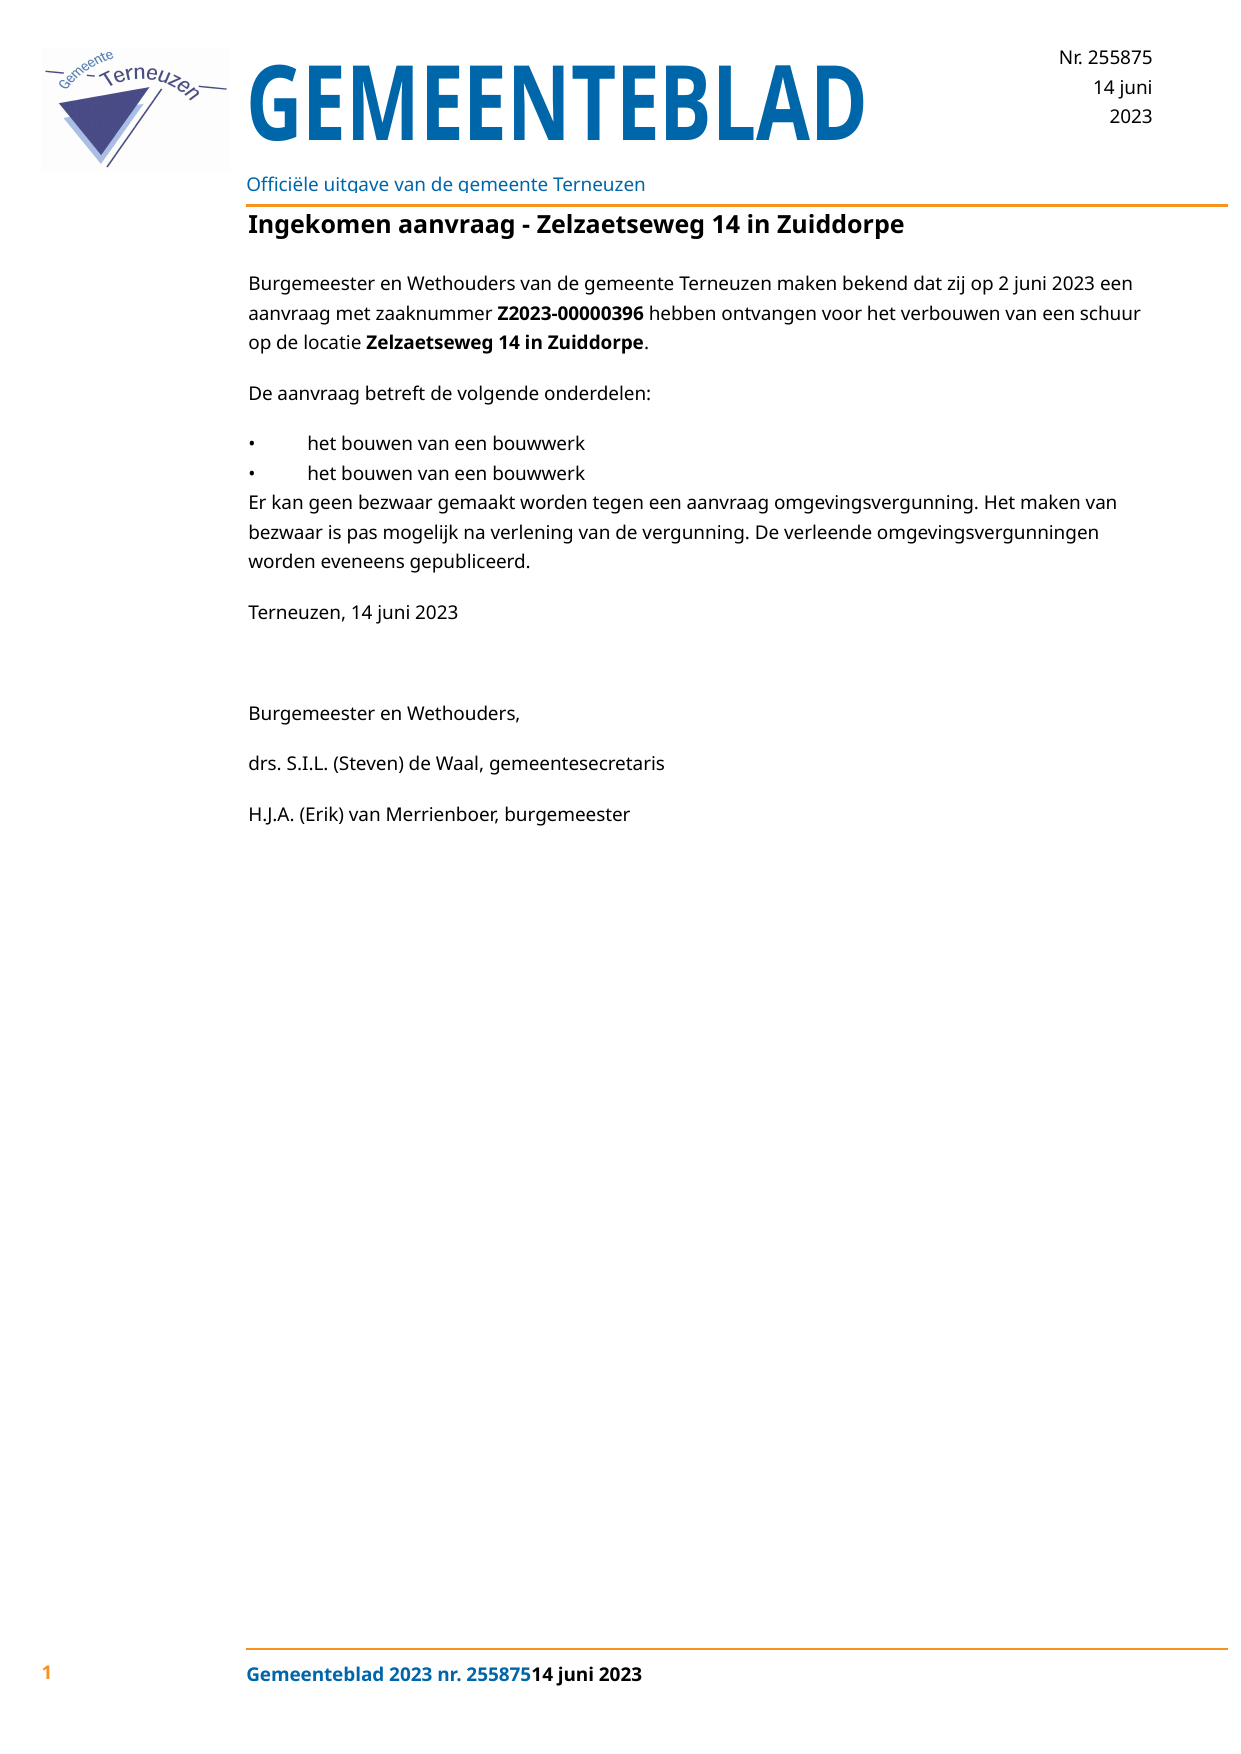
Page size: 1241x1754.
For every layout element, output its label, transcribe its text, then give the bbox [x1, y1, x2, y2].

list het bouwen van een bouwwerk [248, 430, 1152, 456]
text drs. S.I.L. (Steven) de Waal, gemeentesecretaris [248, 750, 1152, 776]
text H.J.A. (Erik) van Merrienboer, burgemeester [248, 801, 1152, 826]
list het bouwen van een bouwwerk [248, 460, 1152, 486]
text Burgemeester en Wethouders, [248, 700, 1152, 726]
text Burgemeester en Wethouders van de gemeente Terneuzen maken bekend dat zij op 2 juni 2023 een aanvraag met zaaknummer Z2023-00000396 hebben ontvangen voor het verbouwen van een schuur op de locatie Zelzaetseweg 14 in Zuiddorpe. [248, 270, 1152, 355]
picture [41, 47, 231, 172]
text De aanvraag betreft de volgende onderdelen: [248, 380, 1152, 406]
text Ingekomen aanvraag - Zelzaetseweg 14 in Zuiddorpe [248, 207, 1152, 241]
text Er kan geen bezwaar gemaakt worden tegen een aanvraag omgevingsvergunning. Het maken van bezwaar is pas mogelijk na verlening van de vergunning. De verleende omgevingsvergunningen worden eveneens gepubliceerd. [248, 489, 1152, 574]
text Terneuzen, 14 juni 2023 [248, 599, 1152, 625]
